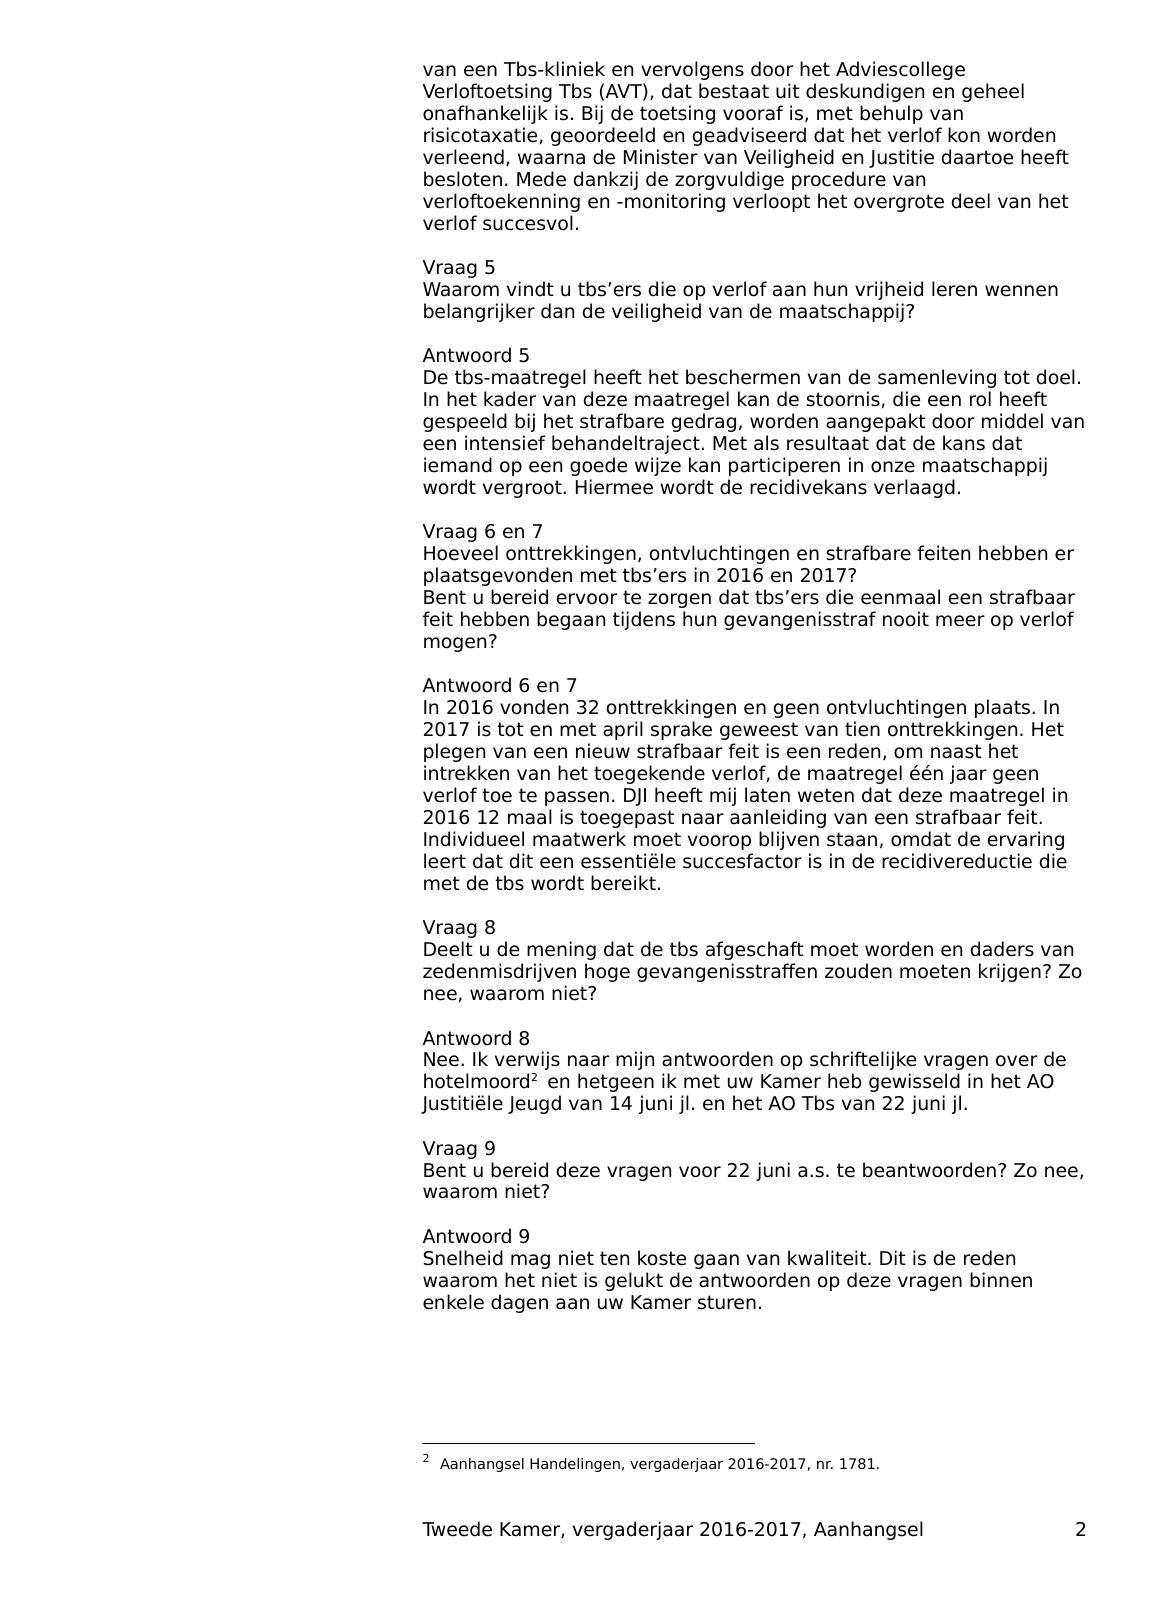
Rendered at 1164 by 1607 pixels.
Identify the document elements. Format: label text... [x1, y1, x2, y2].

text Aanhangsel Handelingen, vergaderjaar 2016-2017, nr. 1781. [422, 1452, 1087, 1474]
text Vraag 9 [422, 1137, 1087, 1159]
text Antwoord 6 en 7 [422, 675, 1087, 697]
text Vraag 8 [422, 917, 1087, 939]
text Deelt u de mening dat de tbs afgeschaft moet worden en daders van zedenmisdrijven hoge gevangenisstraffen zouden moeten krijgen? Zo nee, waarom niet? [422, 939, 1087, 1005]
text Bent u bereid ervoor te zorgen dat tbs’ers die eenmaal een strafbaar feit hebben begaan tijdens hun gevangenisstraf nooit meer op verlof mogen? [422, 587, 1087, 653]
text Antwoord 5 [422, 345, 1087, 367]
text Bent u bereid deze vragen voor 22 juni a.s. te beantwoorden? Zo nee, waarom niet? [422, 1159, 1087, 1203]
text Antwoord 8 [422, 1027, 1087, 1049]
text Vraag 6 en 7 [422, 521, 1087, 543]
text De tbs-maatregel heeft het beschermen van de samenleving tot doel. In het kader van deze maatregel kan de stoornis, die een rol heeft gespeeld bij het strafbare gedrag, worden aangepakt door middel van een intensief behandeltraject. Met als resultaat dat de kans dat iemand op een goede wijze kan participeren in onze maatschappij wordt vergroot. Hiermee wordt de recidivekans verlaagd. [422, 367, 1087, 499]
text In 2016 vonden 32 onttrekkingen en geen ontvluchtingen plaats. In 2017 is tot en met april sprake geweest van tien onttrekkingen. Het plegen van een nieuw strafbaar feit is een reden, om naast het intrekken van het toegekende verlof, de maatregel één jaar geen verlof toe te passen. DJI heeft mij laten weten dat deze maatregel in 2016 12 maal is toegepast naar aanleiding van een strafbaar feit. Individueel maatwerk moet voorop blijven staan, omdat de ervaring leert dat dit een essentiële succesfactor is in de recidivereductie die met de tbs wordt bereikt. [422, 697, 1087, 895]
text Vraag 5 [422, 257, 1087, 279]
text van een Tbs-kliniek en vervolgens door het Adviescollege Verloftoetsing Tbs (AVT), dat bestaat uit deskundigen en geheel onafhankelijk is. Bij de toetsing vooraf is, met behulp van risicotaxatie, geoordeeld en geadviseerd dat het verlof kon worden verleend, waarna de Minister van Veiligheid en Justitie daartoe heeft besloten. Mede dankzij de zorgvuldige procedure van verloftoekenning en -monitoring verloopt het overgrote deel van het verlof succesvol. [422, 59, 1087, 235]
text Waarom vindt u tbs’ers die op verlof aan hun vrijheid leren wennen belangrijker dan de veiligheid van de maatschappij? [422, 279, 1087, 323]
text Antwoord 9 [422, 1226, 1087, 1248]
text Snelheid mag niet ten koste gaan van kwaliteit. Dit is de reden waarom het niet is gelukt de antwoorden op deze vragen binnen enkele dagen aan uw Kamer sturen. [422, 1248, 1087, 1313]
text Nee. Ik verwijs naar mijn antwoorden op schriftelijke vragen over de hotelmoord en hetgeen ik met uw Kamer heb gewisseld in het AO Justitiële Jeugd van 14 juni jl. en het AO Tbs van 22 juni jl. [422, 1049, 1087, 1115]
text Hoeveel onttrekkingen, ontvluchtingen en strafbare feiten hebben er plaatsgevonden met tbs’ers in 2016 en 2017? [422, 543, 1087, 587]
